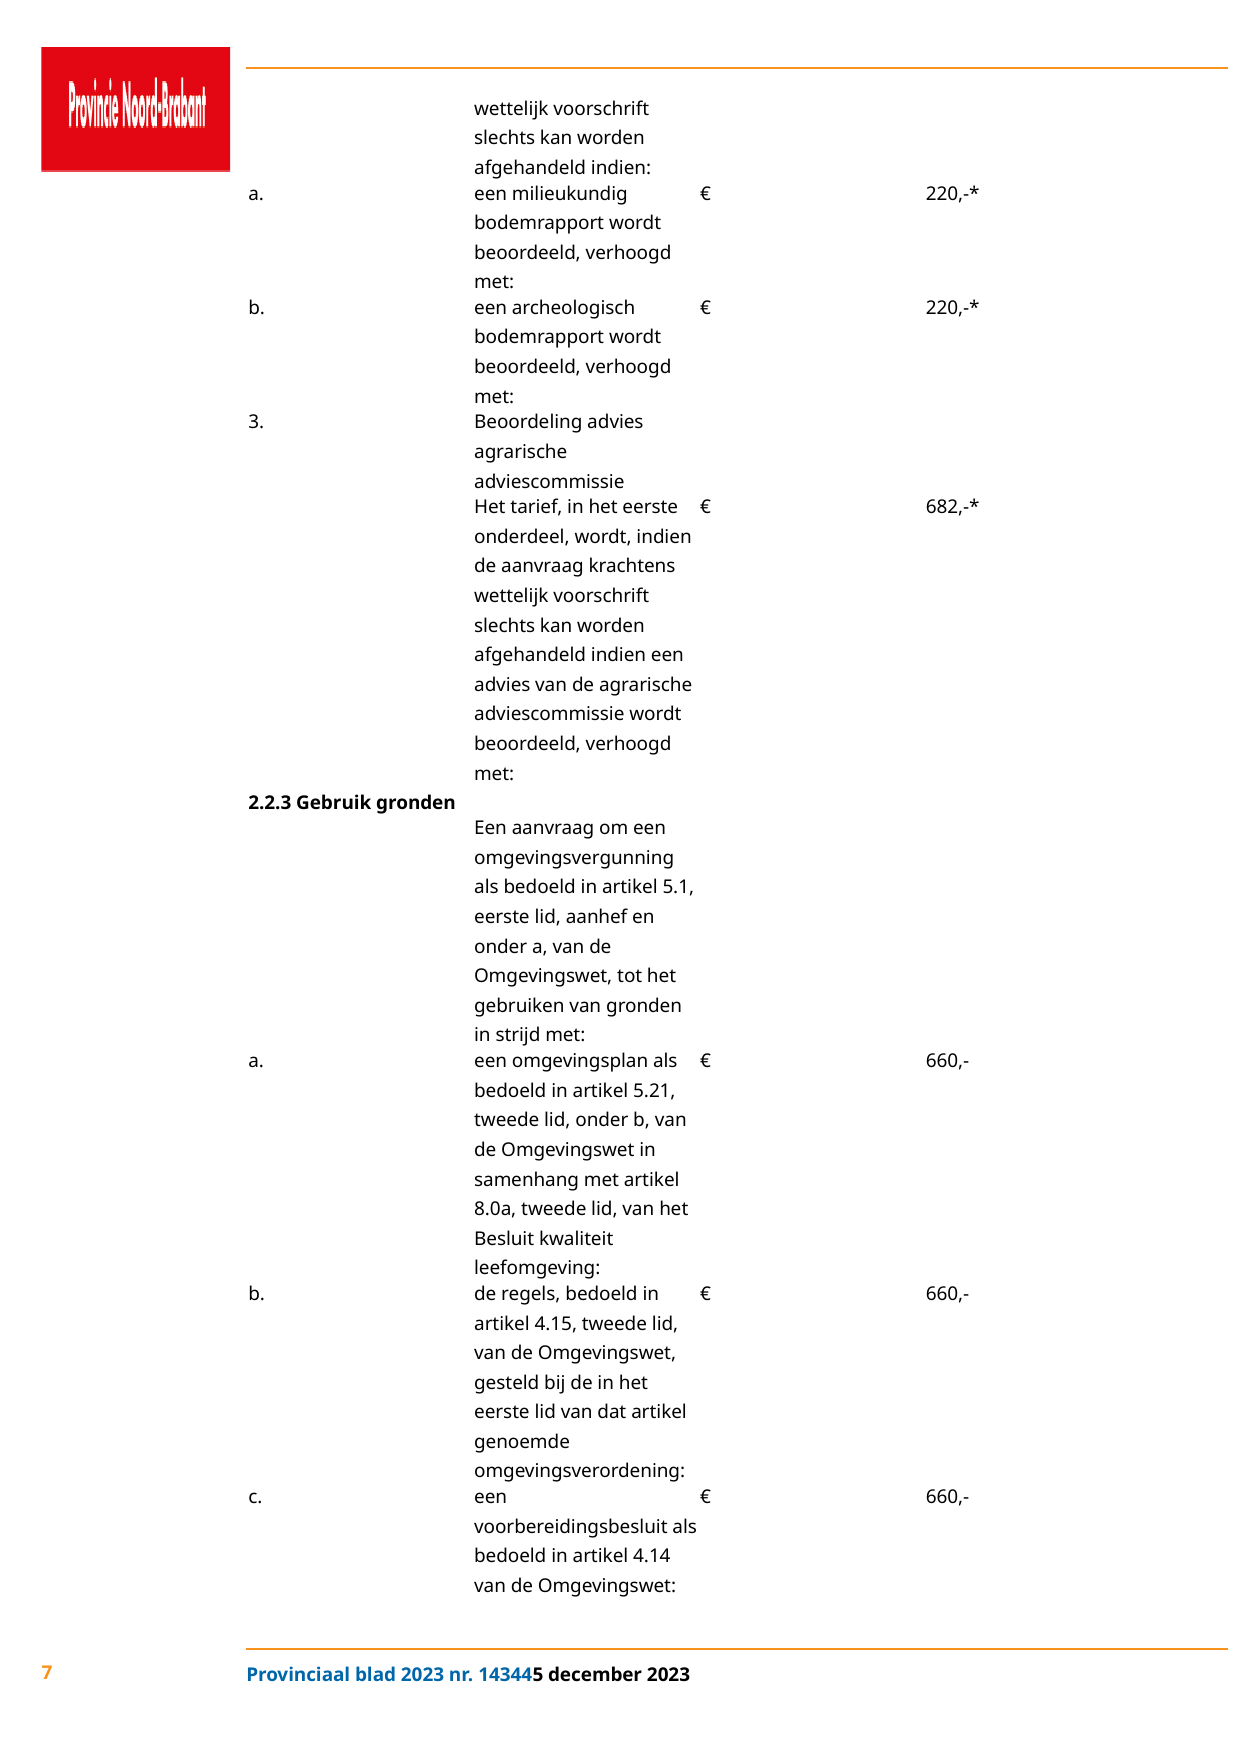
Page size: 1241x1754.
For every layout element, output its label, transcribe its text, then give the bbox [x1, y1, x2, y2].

table_cell Beoordeling advies agrarische adviescommissie [474, 409, 700, 493]
table_cell [700, 815, 926, 1047]
table_cell € [700, 494, 926, 786]
table_cell [248, 494, 474, 786]
table_cell c. [248, 1484, 474, 1598]
table_cell 220,-* [926, 294, 1152, 409]
table_cell b. [248, 1280, 474, 1483]
table_cell [248, 815, 474, 1047]
table_cell [700, 95, 926, 180]
table_cell een voorbereidingsbesluit als bedoeld in artikel 4.14 van de Omgevingswet: [474, 1484, 700, 1598]
table_cell de regels, bedoeld in artikel 4.15, tweede lid, van de Omgevingswet, gesteld bij de in het eerste lid van dat artikel genoemde omgevingsverordening: [474, 1280, 700, 1483]
table_cell € [700, 180, 926, 294]
table_cell 660,- [926, 1048, 1152, 1280]
table_cell Een aanvraag om een omgevingsvergunning als bedoeld in artikel 5.1, eerste lid, aanhef en onder a, van de Omgevingswet, tot het gebruiken van gronden in strijd met: [474, 815, 700, 1047]
table_cell een milieukundig bodemrapport wordt beoordeeld, verhoogd met: [474, 180, 700, 294]
table_cell € [700, 1280, 926, 1483]
table_cell [248, 95, 474, 180]
table_cell 660,- [926, 1280, 1152, 1483]
picture [41, 47, 231, 172]
table_cell een omgevingsplan als bedoeld in artikel 5.21, tweede lid, onder b, van de Omgevingswet in samenhang met artikel 8.0a, tweede lid, van het Besluit kwaliteit leefomgeving: [474, 1048, 700, 1280]
table_cell € [700, 1484, 926, 1598]
table_cell a. [248, 1048, 474, 1280]
table_cell [926, 95, 1152, 180]
table_cell 660,- [926, 1484, 1152, 1598]
table_cell [926, 409, 1152, 493]
table_cell € [700, 294, 926, 409]
table_cell 3. [248, 409, 474, 493]
table_cell een archeologisch bodemrapport wordt beoordeeld, verhoogd met: [474, 294, 700, 409]
table_cell [926, 815, 1152, 1047]
table_cell 682,-* [926, 494, 1152, 786]
table_cell Het tarief, in het eerste onderdeel, wordt, indien de aanvraag krachtens wettelijk voorschrift slechts kan worden afgehandeld indien een advies van de agrarische adviescommissie wordt beoordeeld, verhoogd met: [474, 494, 700, 786]
table_cell wettelijk voorschrift slechts kan worden afgehandeld indien: [474, 95, 700, 180]
table_header 2.2.3 Gebruik gronden [248, 789, 1152, 814]
table_cell € [700, 1048, 926, 1280]
table_cell a. [248, 180, 474, 294]
table_cell b. [248, 294, 474, 409]
table_cell [700, 409, 926, 493]
table_cell 220,-* [926, 180, 1152, 294]
